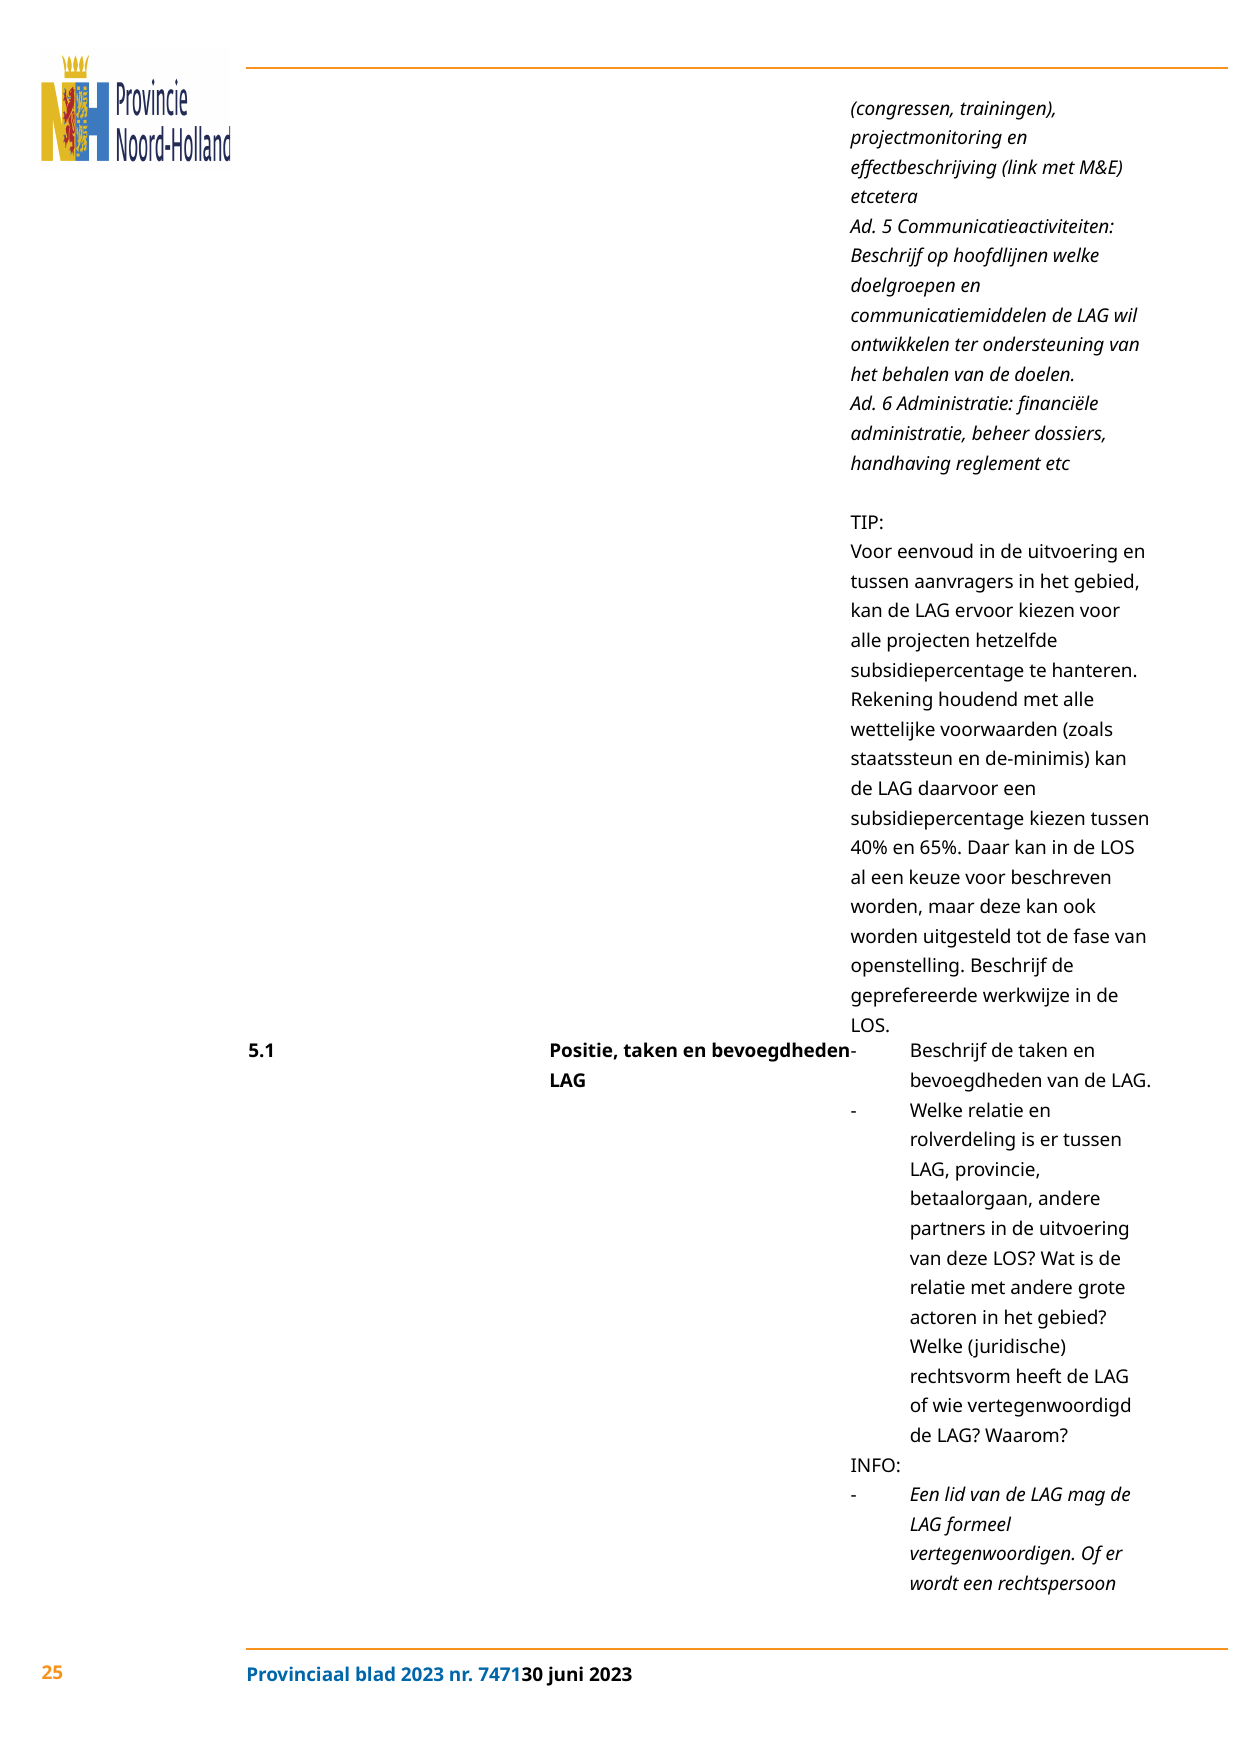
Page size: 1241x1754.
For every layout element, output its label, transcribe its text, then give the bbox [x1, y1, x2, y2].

table_cell Beschrijf de taken en bevoegdheden van de LAG. Welke relatie en rolverdeling is er tussen LAG, provincie, betaalorgaan, andere partners in de uitvoering van deze LOS? Wat is de relatie met andere grote actoren in het gebied? Welke (juridische) rechtsvorm heeft de LAG of wie vertegenwoordigd de LAG? Waarom? INFO: Een lid van de LAG mag de LAG formeel vertegenwoordigen. Of er wordt een rechtspersoon [850, 1038, 1152, 1596]
picture [41, 47, 231, 172]
table_cell 5.1 [248, 1038, 549, 1596]
table_cell Positie, taken en bevoegdheden LAG [549, 1038, 850, 1596]
table_cell [248, 95, 549, 1038]
table_cell [549, 95, 850, 1038]
table_cell (congressen, trainingen), projectmonitoring en effectbeschrijving (link met M&E) etcetera Ad. 5 Communicatieactiviteiten: Beschrijf op hoofdlijnen welke doelgroepen en communicatiemiddelen de LAG wil ontwikkelen ter ondersteuning van het behalen van de doelen. Ad. 6 Administratie: financiële administratie, beheer dossiers, handhaving reglement etc TIP: Voor eenvoud in de uitvoering en tussen aanvragers in het gebied, kan de LAG ervoor kiezen voor alle projecten hetzelfde subsidiepercentage te hanteren. Rekening houdend met alle wettelijke voorwaarden (zoals staatssteun en de-minimis) kan de LAG daarvoor een subsidiepercentage kiezen tussen 40% en 65%. Daar kan in de LOS al een keuze voor beschreven worden, maar deze kan ook worden uitgesteld tot de fase van openstelling. Beschrijf de geprefereerde werkwijze in de LOS. [850, 95, 1152, 1038]
